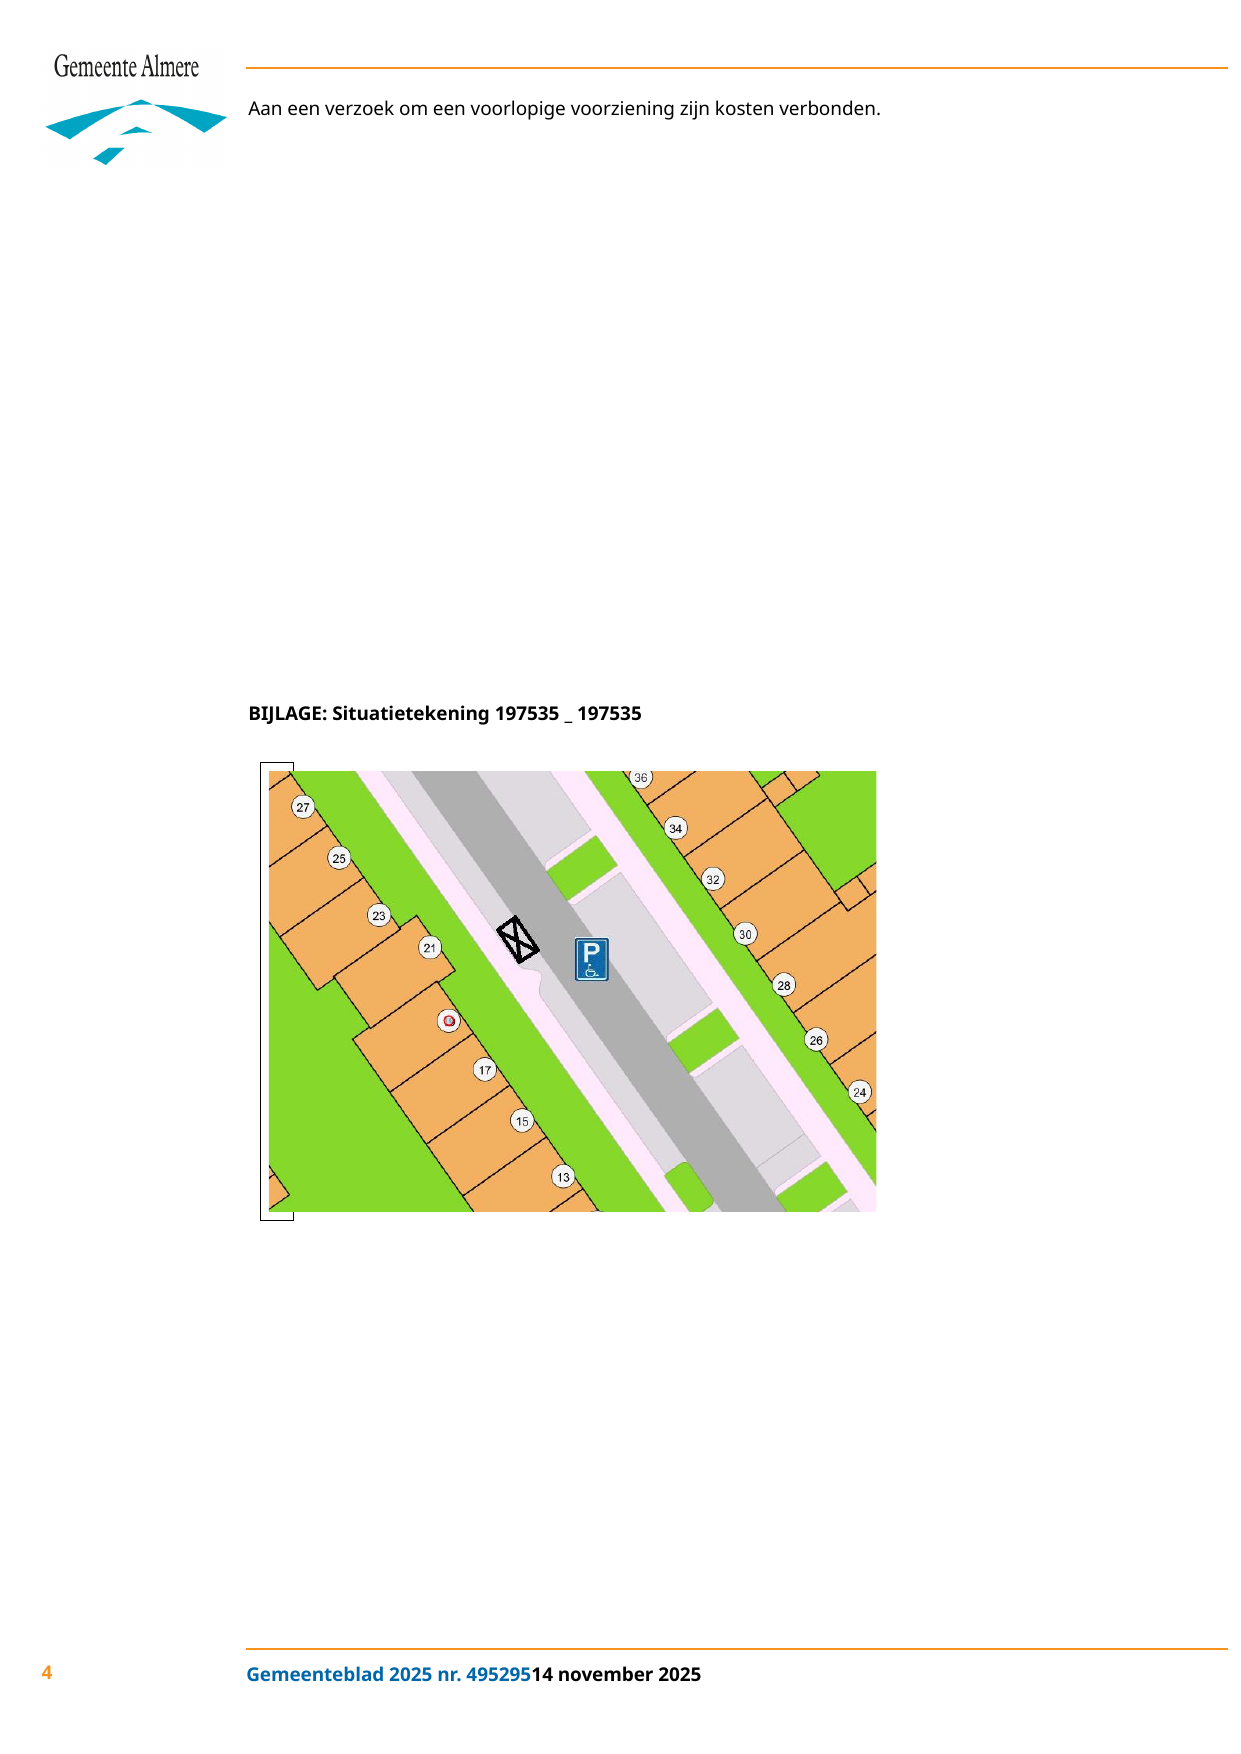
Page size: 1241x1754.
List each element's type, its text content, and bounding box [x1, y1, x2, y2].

picture [41, 47, 231, 172]
text BIJLAGE: Situatietekening 197535 _ 197535 [248, 700, 1152, 726]
text Aan een verzoek om een voorlopige voorziening zijn kosten verbonden. [248, 95, 1152, 121]
picture [268, 771, 877, 1212]
